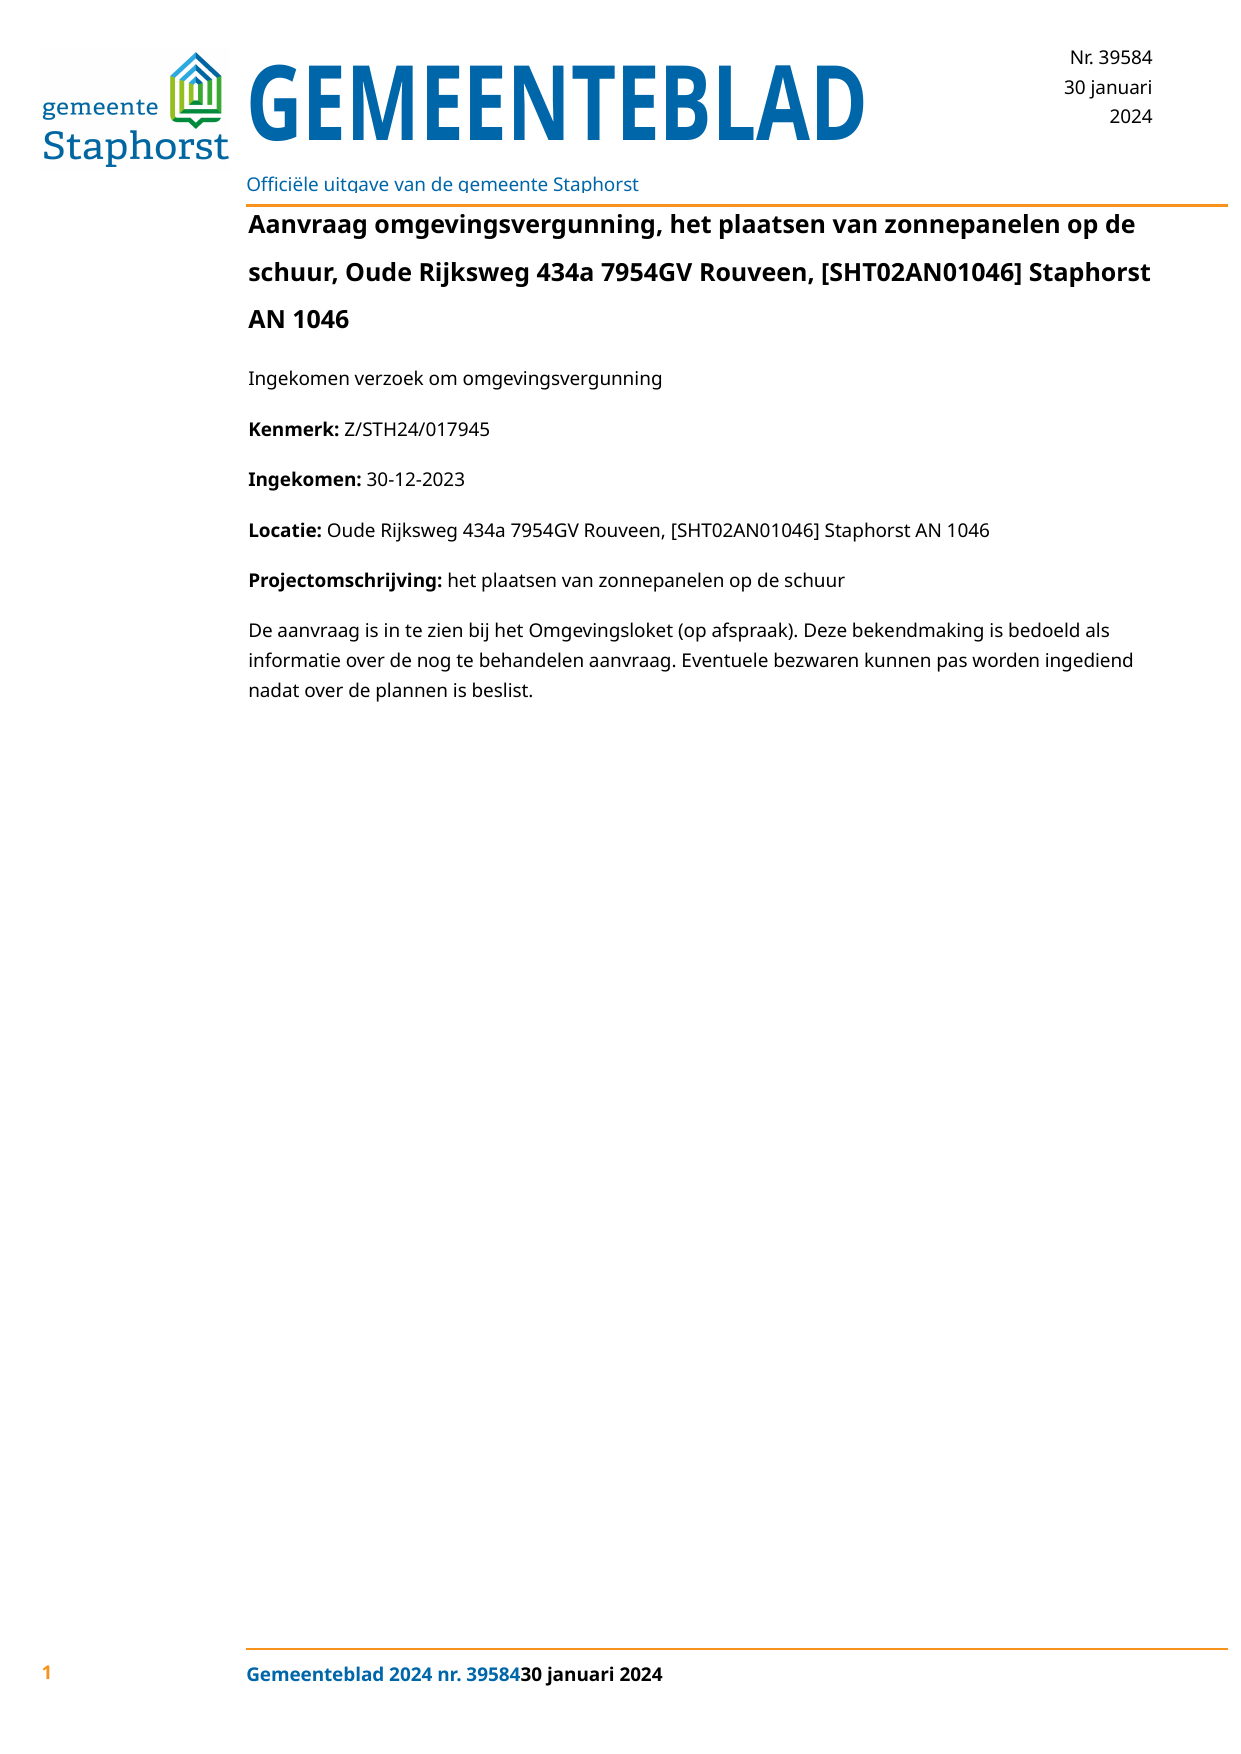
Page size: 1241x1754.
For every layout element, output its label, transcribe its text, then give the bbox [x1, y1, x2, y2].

text Ingekomen verzoek om omgevingsvergunning [248, 366, 1152, 391]
picture [41, 47, 231, 172]
text Locatie: Oude Rijksweg 434a 7954GV Rouveen, [SHT02AN01046] Staphorst AN 1046 [248, 517, 1152, 542]
text Aanvraag omgevingsvergunning, het plaatsen van zonnepanelen op de schuur, Oude Rijksweg 434a 7954GV Rouveen, [SHT02AN01046] Staphorst AN 1046 [248, 207, 1152, 336]
text Kenmerk: Z/STH24/017945 [248, 416, 1152, 442]
text Ingekomen: 30-12-2023 [248, 466, 1152, 492]
text De aanvraag is in te zien bij het Omgevingsloket (op afspraak). Deze bekendmaking is bedoeld als informatie over de nog te behandelen aanvraag. Eventuele bezwaren kunnen pas worden ingediend nadat over de plannen is beslist. [248, 618, 1152, 702]
text Projectomschrijving: het plaatsen van zonnepanelen op de schuur [248, 567, 1152, 593]
